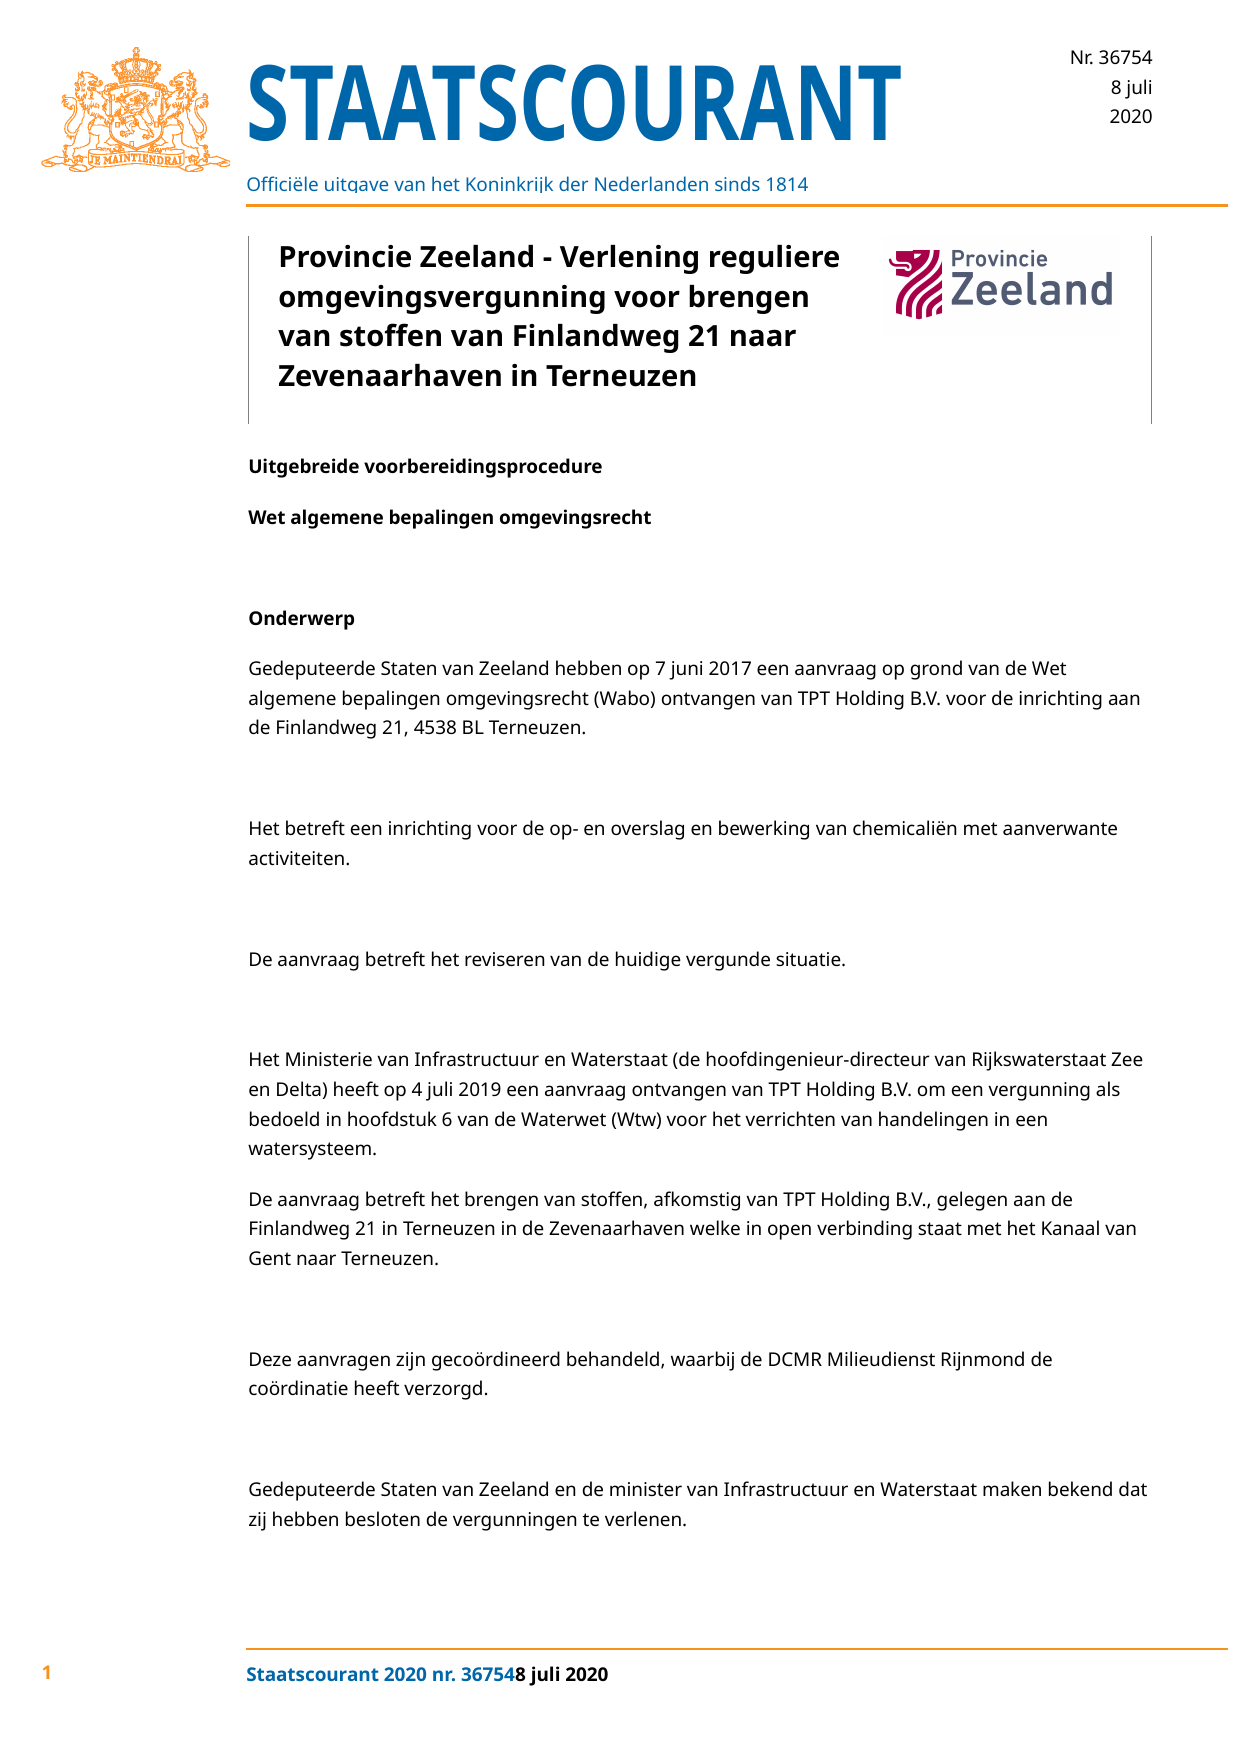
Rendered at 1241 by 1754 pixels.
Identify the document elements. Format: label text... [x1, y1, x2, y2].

text Wet algemene bepalingen omgevingsrecht [248, 504, 1152, 530]
text De aanvraag betreft het reviseren van de huidige vergunde situatie. [248, 946, 1152, 971]
text Deze aanvragen zijn gecoördineerd behandeld, waarbij de DCMR Milieudienst Rijnmond de coördinatie heeft verzorgd. [248, 1346, 1152, 1401]
table_header [850, 236, 1151, 424]
text De aanvraag betreft het brengen van stoffen, afkomstig van TPT Holding B.V., gelegen aan de Finlandweg 21 in Terneuzen in de Zevenaarhaven welke in open verbinding staat met het Kanaal van Gent naar Terneuzen. [248, 1186, 1152, 1271]
text Uitgebreide voorbereidingsprocedure [248, 454, 1152, 479]
text Gedeputeerde Staten van Zeeland en de minister van Infrastructuur en Waterstaat maken bekend dat zij hebben besloten de vergunningen te verlenen. [248, 1476, 1152, 1531]
table_header Provincie Zeeland - Verlening reguliere omgevingsvergunning voor brengen van stoffen van Finlandweg 21 naar Zevenaarhaven in Terneuzen [249, 236, 850, 424]
text Gedeputeerde Staten van Zeeland hebben op 7 juni 2017 een aanvraag op grond van de Wet algemene bepalingen omgevingsrecht (Wabo) ontvangen van TPT Holding B.V. voor de inrichting aan de Finlandweg 21, 4538 BL Terneuzen. [248, 655, 1152, 740]
picture [882, 236, 1119, 336]
text Het Ministerie van Infrastructuur en Waterstaat (de hoofdingenieur-directeur van Rijkswaterstaat Zee en Delta) heeft op 4 juli 2019 een aanvraag ontvangen van TPT Holding B.V. om een vergunning als bedoeld in hoofdstuk 6 van de Waterwet (Wtw) voor het verrichten van handelingen in een watersysteem. [248, 1047, 1152, 1161]
text Het betreft een inrichting voor de op- en overslag en bewerking van chemicaliën met aanverwante activiteiten. [248, 815, 1152, 871]
picture [41, 47, 231, 172]
text Onderwerp [248, 605, 1152, 631]
